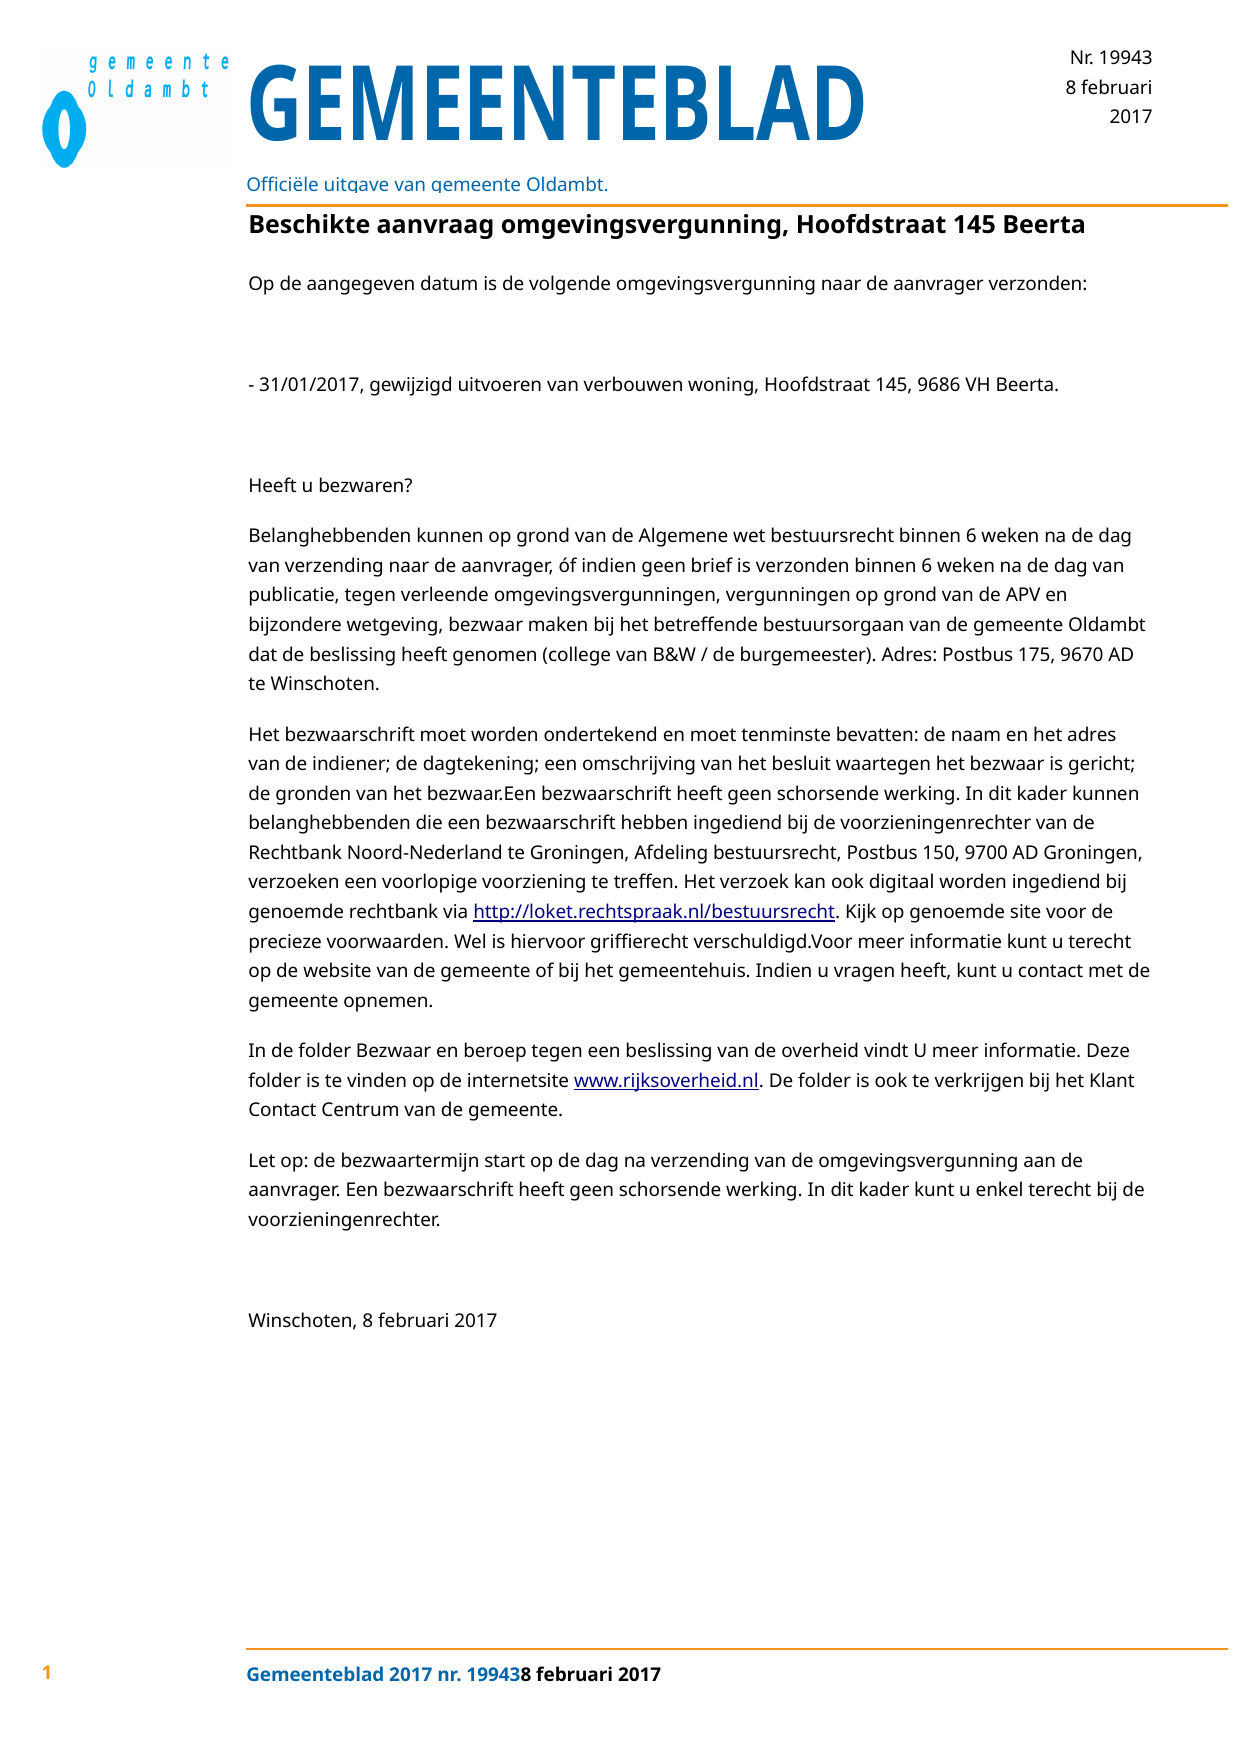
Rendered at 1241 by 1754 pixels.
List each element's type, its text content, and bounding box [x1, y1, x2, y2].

text - 31/01/2017, gewijzigd uitvoeren van verbouwen woning, Hoofdstraat 145, 9686 VH Beerta. [248, 371, 1152, 397]
text In de folder Bezwaar en beroep tegen een beslissing van de overheid vindt U meer informatie. Deze folder is te vinden op de internetsite www.rijksoverheid.nl. De folder is ook te verkrijgen bij het Klant Contact Centrum van de gemeente. [248, 1037, 1152, 1122]
text Het bezwaarschrift moet worden ondertekend en moet tenminste bevatten: de naam en het adres van de indiener; de dagtekening; een omschrijving van het besluit waartegen het bezwaar is gericht; de gronden van het bezwaar.Een bezwaarschrift heeft geen schorsende werking. In dit kader kunnen belanghebbenden die een bezwaarschrift hebben ingediend bij de voorzieningenrechter van de Rechtbank Noord-Nederland te Groningen, Afdeling bestuursrecht, Postbus 150, 9700 AD Groningen, verzoeken een voorlopige voorziening te treffen. Het verzoek kan ook digitaal worden ingediend bij genoemde rechtbank via http://loket.rechtspraak.nl/bestuursrecht. Kijk op genoemde site voor de precieze voorwaarden. Wel is hiervoor griffierecht verschuldigd.Voor meer informatie kunt u terecht op de website van de gemeente of bij het gemeentehuis. Indien u vragen heeft, kunt u contact met de gemeente opnemen. [248, 721, 1152, 1013]
text Beschikte aanvraag omgevingsvergunning, Hoofdstraat 145 Beerta [248, 207, 1152, 241]
text Let op: de bezwaartermijn start op de dag na verzending van de omgevingsvergunning aan de aanvrager. Een bezwaarschrift heeft geen schorsende werking. In dit kader kunt u enkel terecht bij de voorzieningenrechter. [248, 1147, 1152, 1232]
picture [41, 47, 231, 172]
text Belanghebbenden kunnen op grond van de Algemene wet bestuursrecht binnen 6 weken na de dag van verzending naar de aanvrager, óf indien geen brief is verzonden binnen 6 weken na de dag van publicatie, tegen verleende omgevingsvergunningen, vergunningen op grond van de APV en bijzondere wetgeving, bezwaar maken bij het betreffende bestuursorgaan van de gemeente Oldambt dat de beslissing heeft genomen (college van B&W / de burgemeester). Adres: Postbus 175, 9670 AD te Winschoten. [248, 522, 1152, 696]
text Heeft u bezwaren? [248, 472, 1152, 498]
text Op de aangegeven datum is de volgende omgevingsvergunning naar de aanvrager verzonden: [248, 270, 1152, 296]
text Winschoten, 8 februari 2017 [248, 1307, 1152, 1333]
